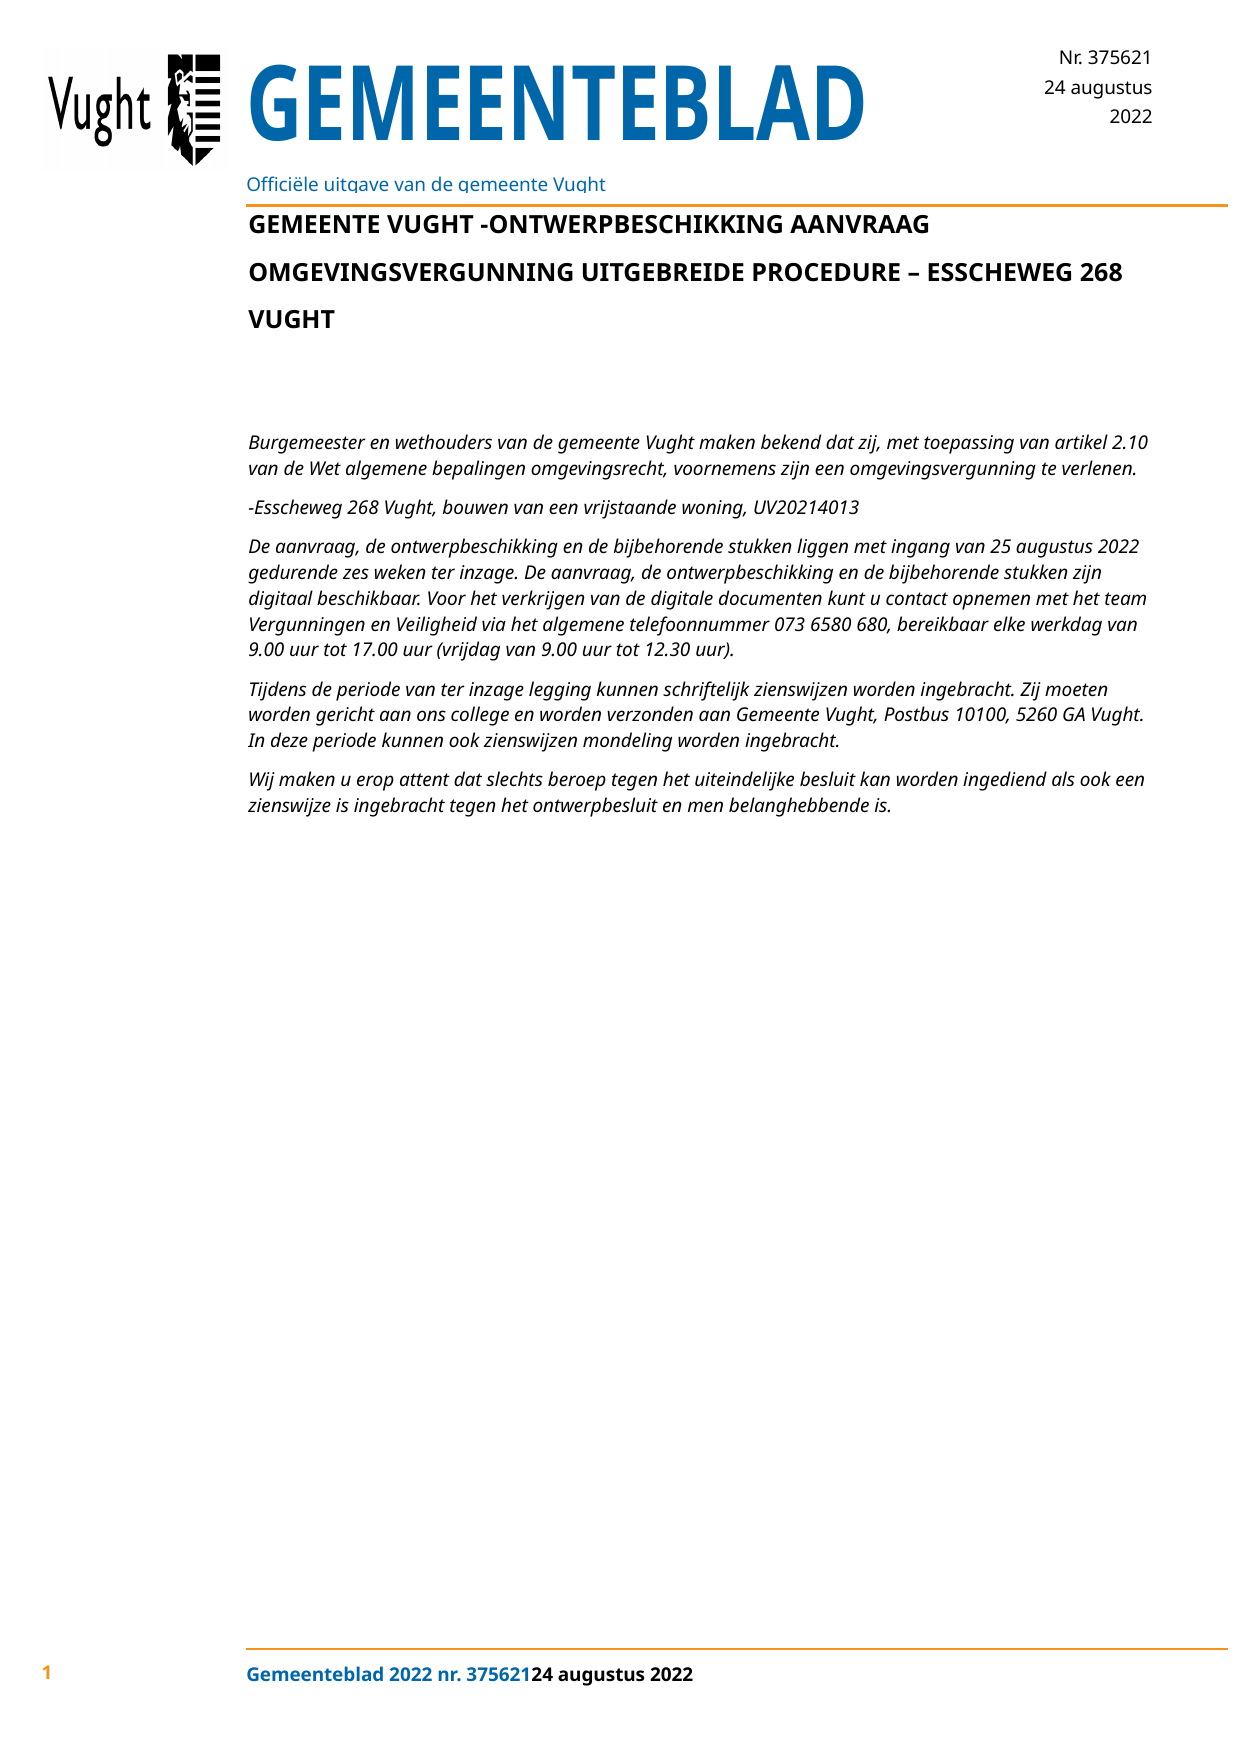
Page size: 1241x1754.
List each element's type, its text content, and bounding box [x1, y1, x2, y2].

text Burgemeester en wethouders van de gemeente Vught maken bekend dat zij, met toepassing van artikel 2.10 van de Wet algemene bepalingen omgevingsrecht, voornemens zijn een omgevingsvergunning te verlenen. [248, 429, 1152, 481]
text De aanvraag, de ontwerpbeschikking en de bijbehorende stukken liggen met ingang van 25 augustus 2022 gedurende zes weken ter inzage. De aanvraag, de ontwerpbeschikking en de bijbehorende stukken zijn digitaal beschikbaar. Voor het verkrijgen van de digitale documenten kunt u contact opnemen met het team Vergunningen en Veiligheid via het algemene telefoonnummer 073 6580 680, bereikbaar elke werkdag van 9.00 uur tot 17.00 uur (vrijdag van 9.00 uur tot 12.30 uur). [248, 534, 1152, 662]
text Tijdens de periode van ter inzage legging kunnen schriftelijk zienswijzen worden ingebracht. Zij moeten worden gericht aan ons college en worden verzonden aan Gemeente Vught, Postbus 10100, 5260 GA Vught. In deze periode kunnen ook zienswijzen mondeling worden ingebracht. [248, 676, 1152, 753]
picture [41, 47, 231, 172]
text -Esscheweg 268 Vught, bouwen van een vrijstaande woning, UV20214013 [248, 494, 1152, 520]
text Wij maken u erop attent dat slechts beroep tegen het uiteindelijke besluit kan worden ingediend als ook een zienswijze is ingebracht tegen het ontwerpbesluit en men belanghebbende is. [248, 767, 1152, 818]
text GEMEENTE VUGHT -ONTWERPBESCHIKKING AANVRAAG OMGEVINGSVERGUNNING UITGEBREIDE PROCEDURE – ESSCHEWEG 268 VUGHT [248, 207, 1152, 336]
